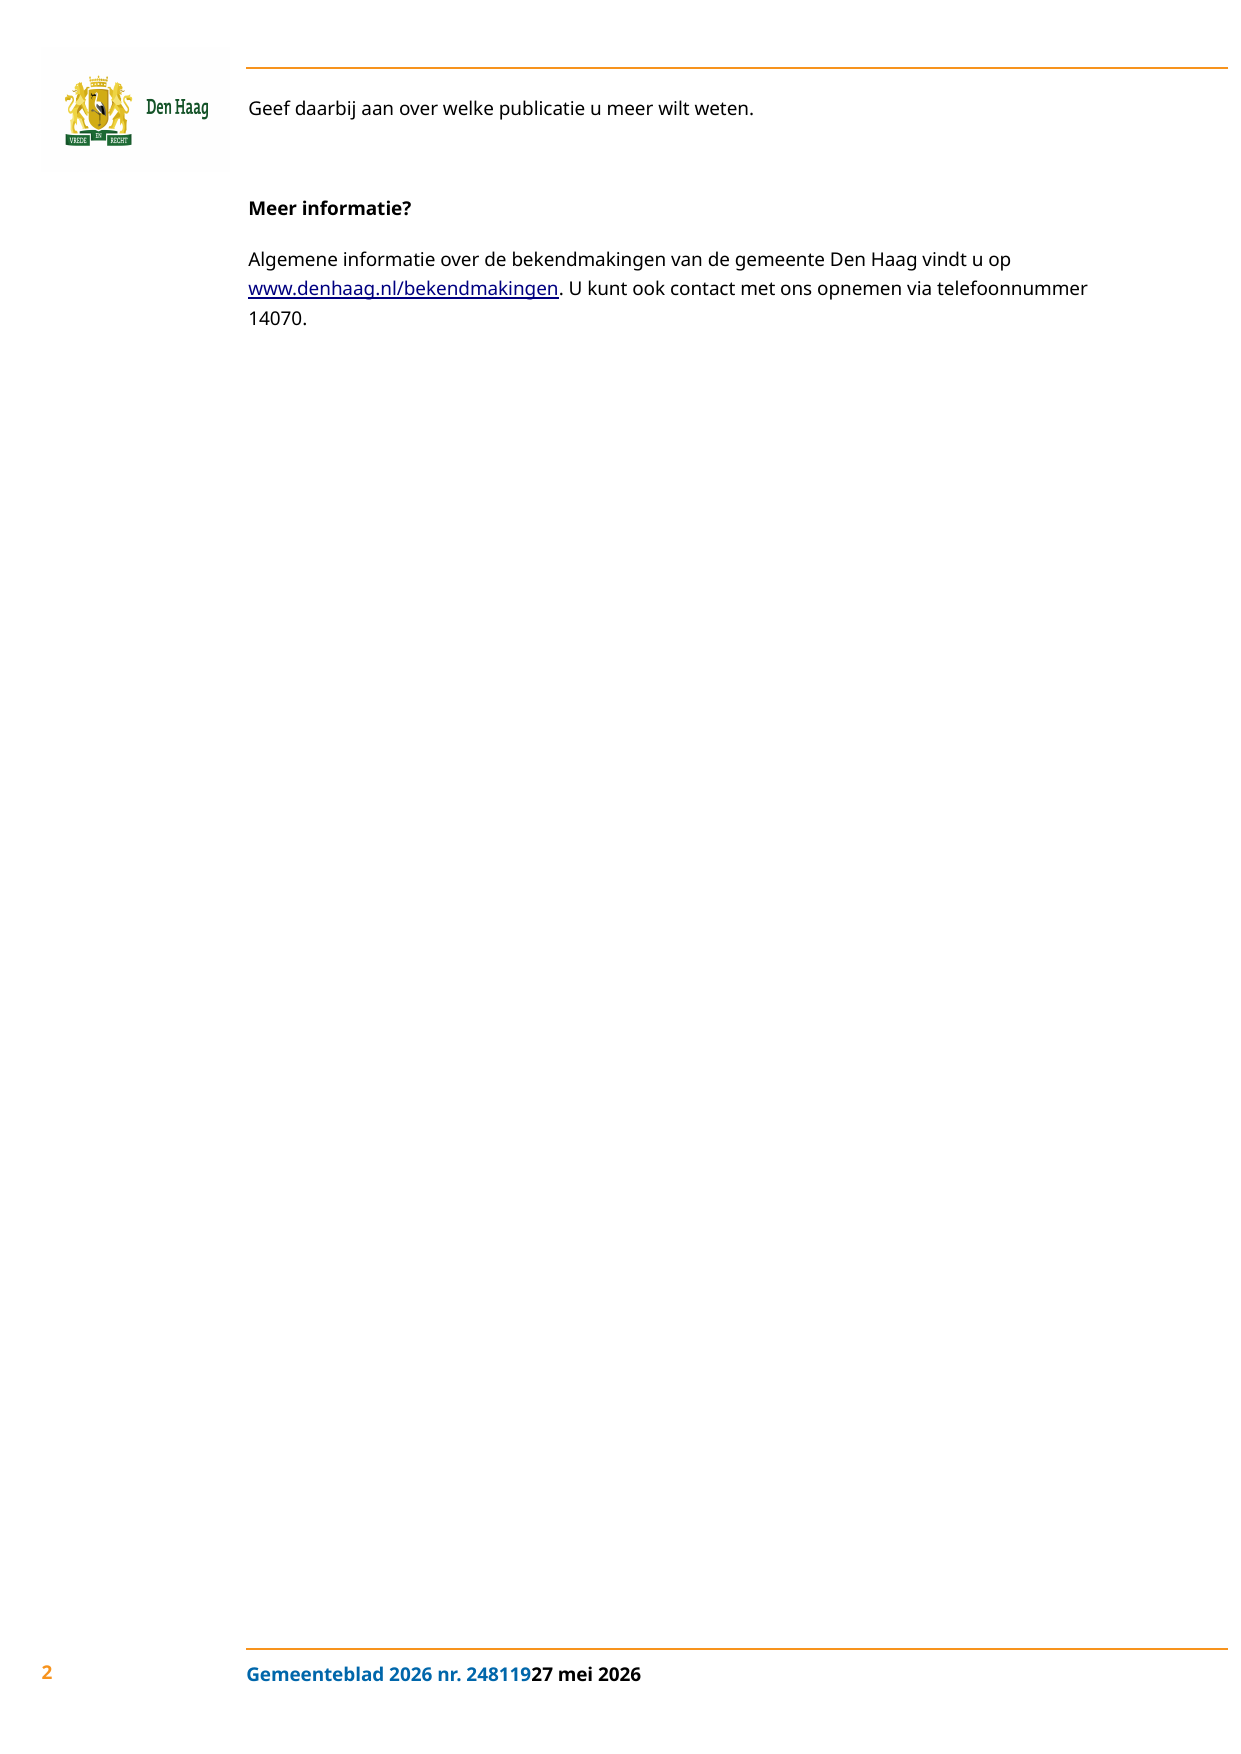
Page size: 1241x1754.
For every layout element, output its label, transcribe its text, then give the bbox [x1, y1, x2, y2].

text Geef daarbij aan over welke publicatie u meer wilt weten. [248, 95, 1152, 121]
picture [41, 47, 231, 172]
text Meer informatie? [248, 196, 1152, 221]
text Algemene informatie over de bekendmakingen van de gemeente Den Haag vindt u op www.denhaag.nl/bekendmakingen. U kunt ook contact met ons opnemen via telefoonnummer 14070. [248, 246, 1152, 331]
